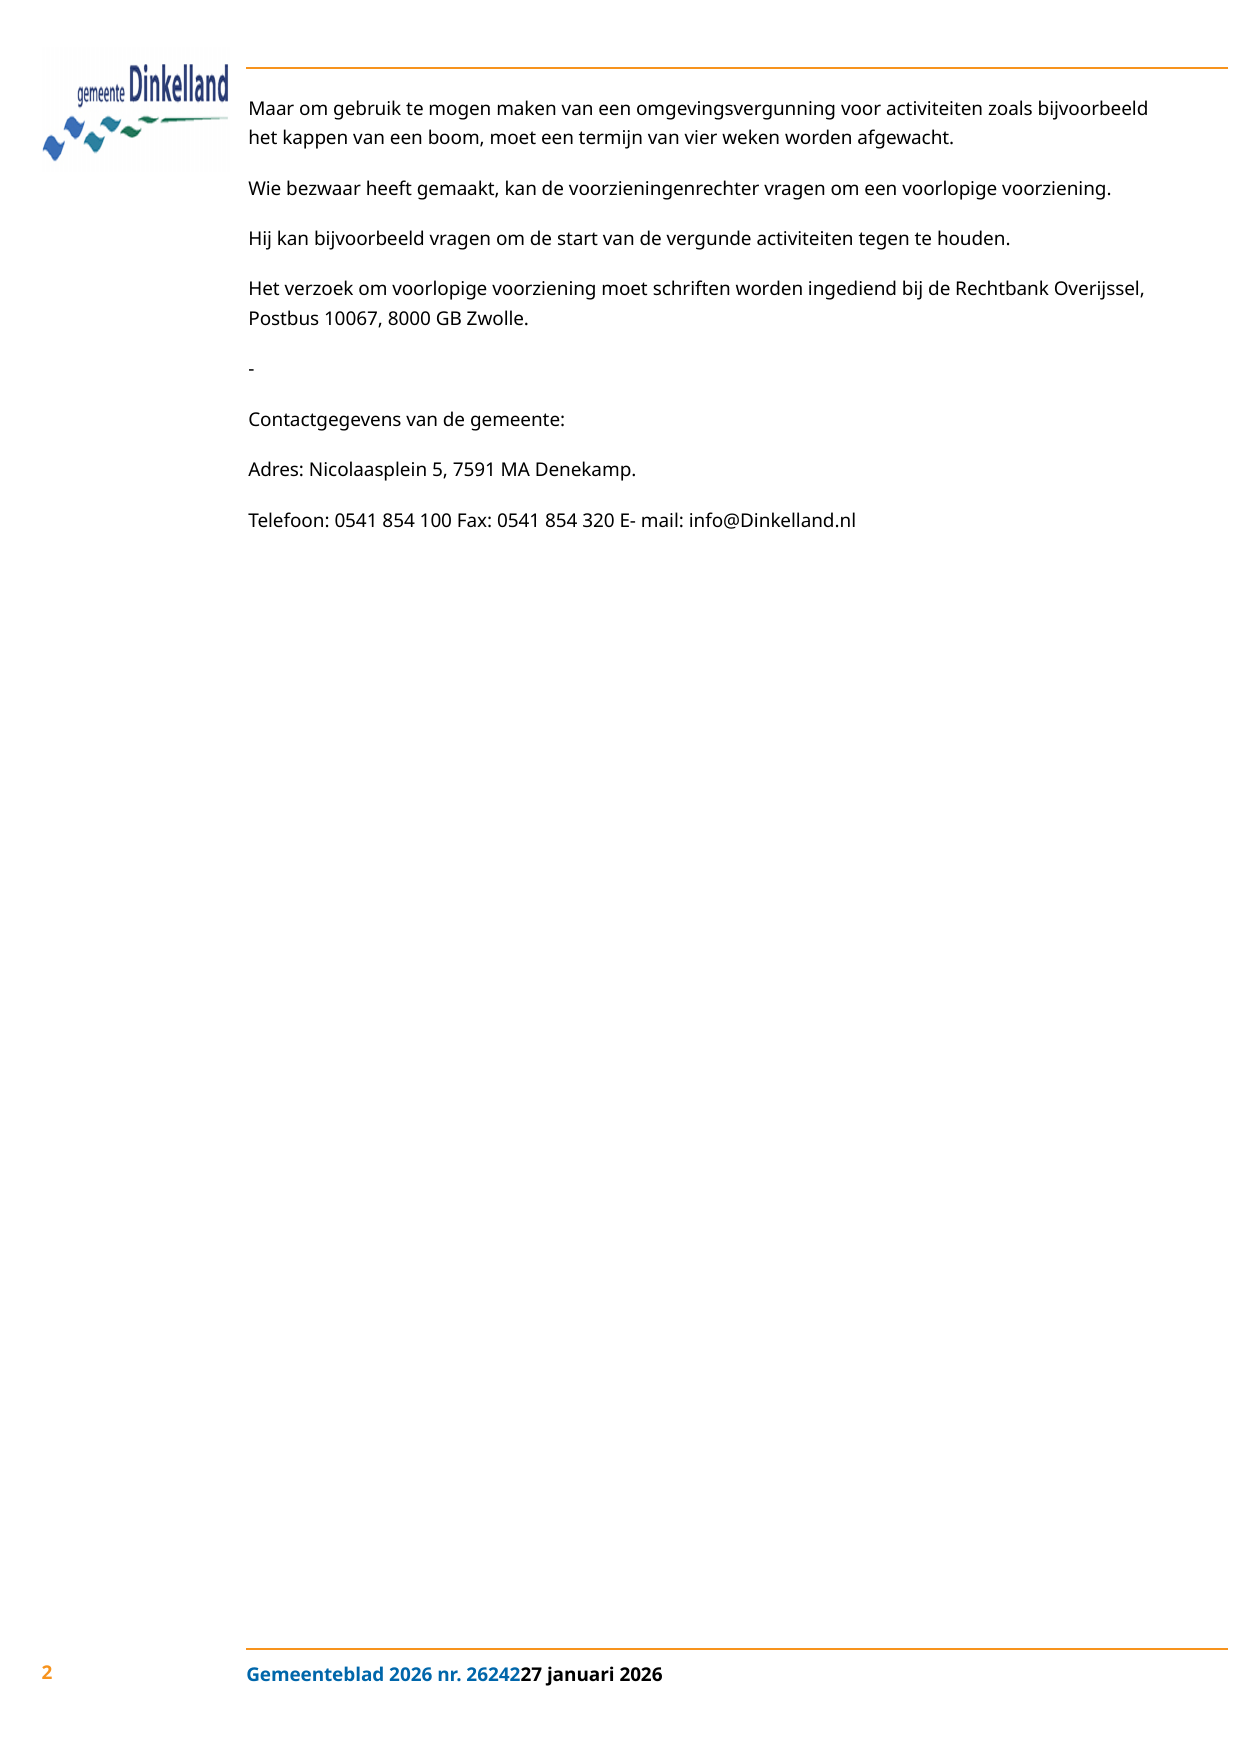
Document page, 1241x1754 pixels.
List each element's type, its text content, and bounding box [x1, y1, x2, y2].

text - [248, 356, 1152, 381]
picture [41, 47, 231, 172]
text Hij kan bijvoorbeeld vragen om de start van de vergunde activiteiten tegen te houden. [248, 225, 1152, 251]
text Wie bezwaar heeft gemaakt, kan de voorzieningenrechter vragen om een voorlopige voorziening. [248, 175, 1152, 201]
text Telefoon: 0541 854 100 Fax: 0541 854 320 E- mail: info@Dinkelland.nl [248, 507, 1152, 533]
text Maar om gebruik te mogen maken van een omgevingsvergunning voor activiteiten zoals bijvoorbeeld het kappen van een boom, moet een termijn van vier weken worden afgewacht. [248, 95, 1152, 150]
text Contactgegevens van de gemeente: [248, 406, 1152, 432]
text Adres: Nicolaasplein 5, 7591 MA Denekamp. [248, 456, 1152, 482]
text Het verzoek om voorlopige voorziening moet schriften worden ingediend bij de Rechtbank Overijssel, Postbus 10067, 8000 GB Zwolle. [248, 276, 1152, 331]
